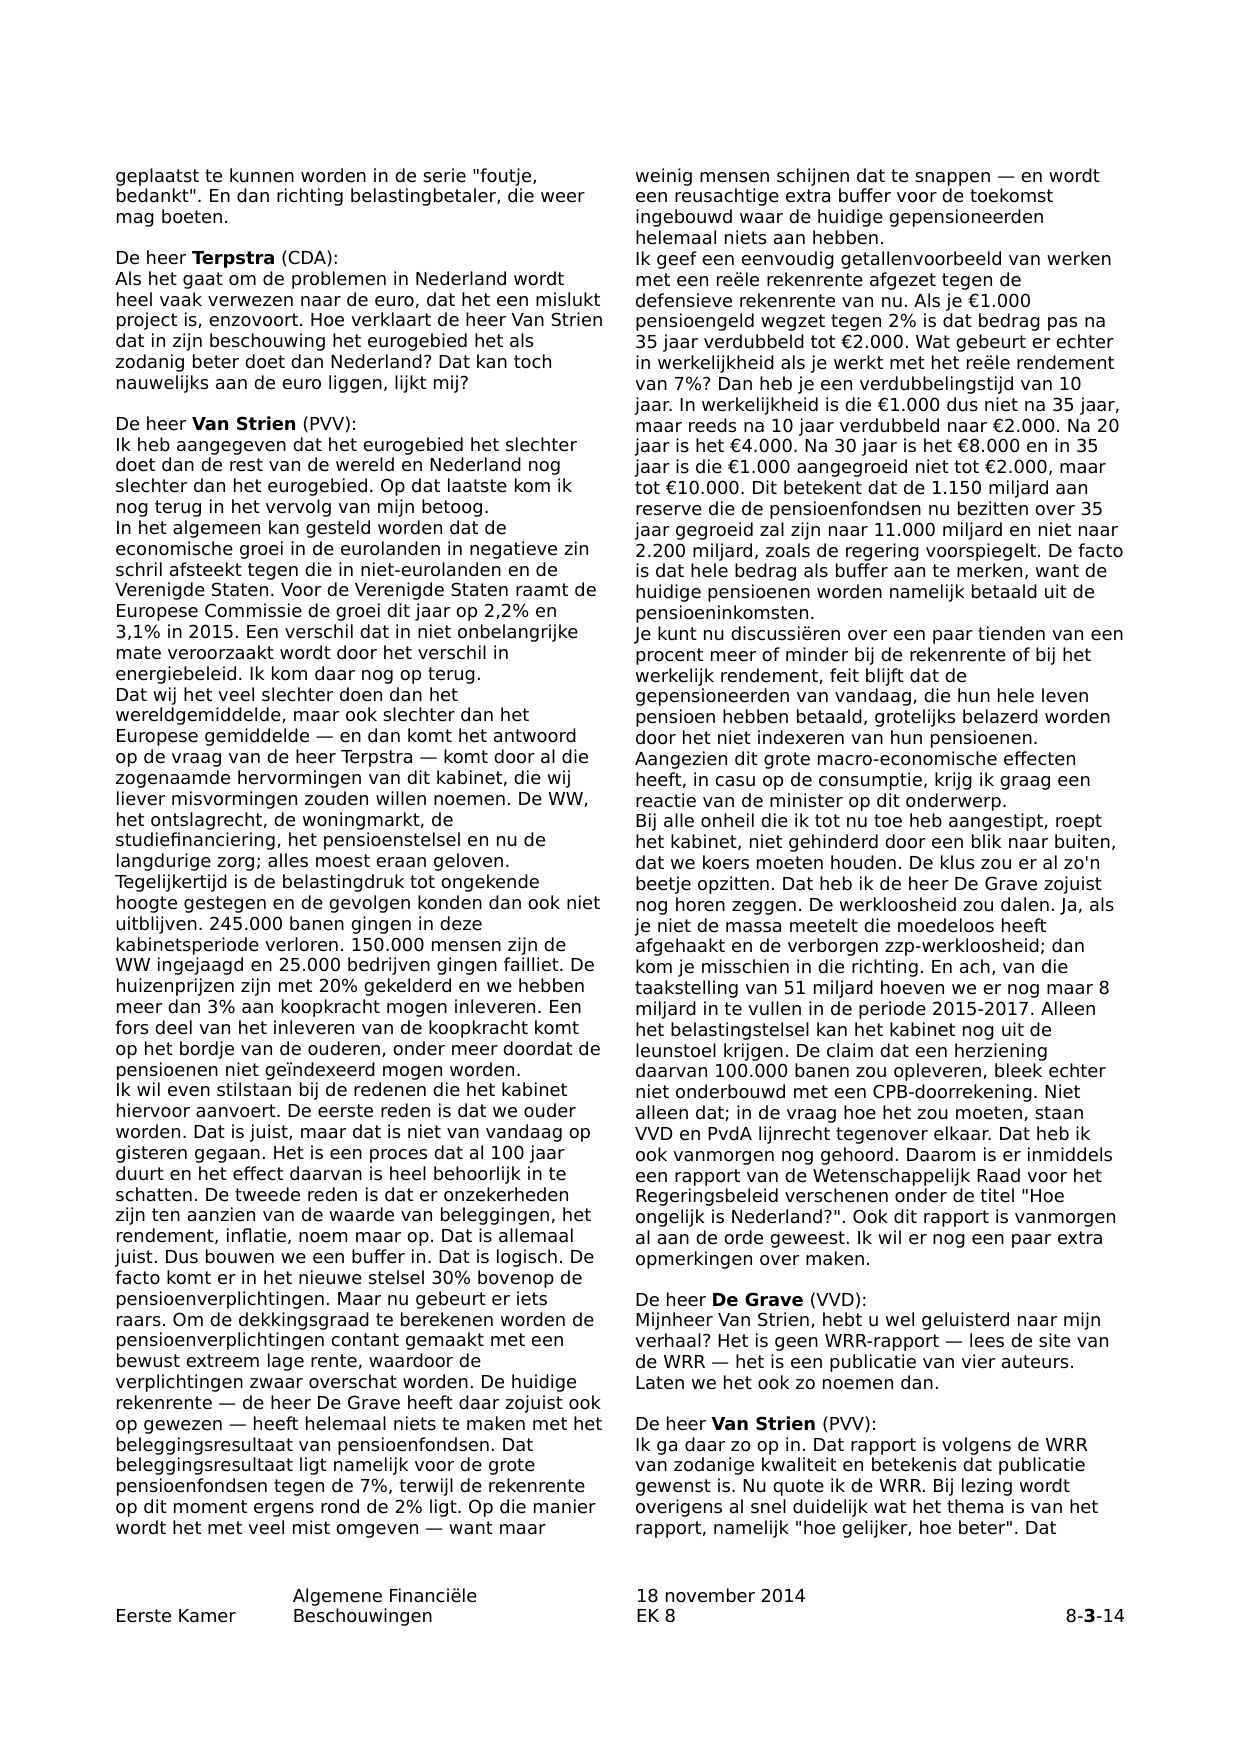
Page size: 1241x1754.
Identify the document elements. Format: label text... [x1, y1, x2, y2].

text Als het gaat om de problemen in Nederland wordt heel vaak verwezen naar de euro, dat het een mislukt project is, enzovoort. Hoe verklaart de heer Van Strien dat in zijn beschouwing het eurogebied het als zodanig beter doet dan Nederland? Dat kan toch nauwelijks aan de euro liggen, lijkt mij? [115, 268, 605, 393]
text weinig mensen schijnen dat te snappen — en wordt een reusachtige extra buffer voor de toekomst ingebouwd waar de huidige gepensioneerden helemaal niets aan hebben. [635, 165, 1125, 249]
text Je kunt nu discussiëren over een paar tienden van een procent meer of minder bij de rekenrente of bij het werkelijk rendement, feit blijft dat de gepensioneerden van vandaag, die hun hele leven pensioen hebben betaald, grotelijks belazerd worden door het niet indexeren van hun pensioenen. Aangezien dit grote macro-economische effecten heeft, in casu op de consumptie, krijg ik graag een reactie van de minister op dit onderwerp. [635, 624, 1125, 811]
text Ik wil even stilstaan bij de redenen die het kabinet hiervoor aanvoert. De eerste reden is dat we ouder worden. Dat is juist, maar dat is niet van vandaag op gisteren gegaan. Het is een proces dat al 100 jaar duurt en het effect daarvan is heel behoorlijk in te schatten. De tweede reden is dat er onzekerheden zijn ten aanzien van de waarde van beleggingen, het rendement, inflatie, noem maar op. Dat is allemaal juist. Dus bouwen we een buffer in. Dat is logisch. De facto komt er in het nieuwe stelsel 30% bovenop de pensioenverplichtingen. Maar nu gebeurt er iets raars. Om de dekkingsgraad te berekenen worden de pensioenverplichtingen contant gemaakt met een bewust extreem lage rente, waardoor de verplichtingen zwaar overschat worden. De huidige rekenrente — de heer De Grave heeft daar zojuist ook op gewezen — heeft helemaal niets te maken met het beleggingsresultaat van pensioenfondsen. Dat beleggingsresultaat ligt namelijk voor de grote pensioenfondsen tegen de 7%, terwijl de rekenrente op dit moment ergens rond de 2% ligt. Op die manier wordt het met veel mist omgeven — want maar [115, 1080, 605, 1538]
text geplaatst te kunnen worden in de serie "foutje, bedankt". En dan richting belastingbetaler, die weer mag boeten. [115, 165, 605, 228]
text Ik geef een eenvoudig getallenvoorbeeld van werken met een reële rekenrente afgezet tegen de defensieve rekenrente van nu. Als je €1.000 pensioengeld wegzet tegen 2% is dat bedrag pas na 35 jaar verdubbeld tot €2.000. Wat gebeurt er echter in werkelijkheid als je werkt met het reële rendement van 7%? Dan heb je een verdubbelingstijd van 10 jaar. In werkelijkheid is die €1.000 dus niet na 35 jaar, maar reeds na 10 jaar verdubbeld naar €2.000. Na 20 jaar is het €4.000. Na 30 jaar is het €8.000 en in 35 jaar is die €1.000 aangegroeid niet tot €2.000, maar tot €10.000. Dit betekent dat de 1.150 miljard aan reserve die de pensioenfondsen nu bezitten over 35 jaar gegroeid zal zijn naar 11.000 miljard en niet naar 2.200 miljard, zoals de regering voorspiegelt. De facto is dat hele bedrag als buffer aan te merken, want de huidige pensioenen worden namelijk betaald uit de pensioeninkomsten. [635, 249, 1125, 624]
text Ik heb aangegeven dat het eurogebied het slechter doet dan de rest van de wereld en Nederland nog slechter dan het eurogebied. Op dat laatste kom ik nog terug in het vervolg van mijn betoog. [115, 434, 605, 518]
text De heer Van Strien (PVV): [635, 1413, 1125, 1434]
text In het algemeen kan gesteld worden dat de economische groei in de eurolanden in negatieve zin schril afsteekt tegen die in niet-eurolanden en de Verenigde Staten. Voor de Verenigde Staten raamt de Europese Commissie de groei dit jaar op 2,2% en 3,1% in 2015. Een verschil dat in niet onbelangrijke mate veroorzaakt wordt door het verschil in energiebeleid. Ik kom daar nog op terug. [115, 518, 605, 684]
text De heer Terpstra (CDA): [115, 248, 605, 268]
text Mijnheer Van Strien, hebt u wel geluisterd naar mijn verhaal? Het is geen WRR-rapport — lees de site van de WRR — het is een publicatie van vier auteurs. Laten we het ook zo noemen dan. [635, 1310, 1125, 1393]
text De heer De Grave (VVD): [635, 1289, 1125, 1310]
text Bij alle onheil die ik tot nu toe heb aangestipt, roept het kabinet, niet gehinderd door een blik naar buiten, dat we koers moeten houden. De klus zou er al zo'n beetje opzitten. Dat heb ik de heer De Grave zojuist nog horen zeggen. De werkloosheid zou dalen. Ja, als je niet de massa meetelt die moedeloos heeft afgehaakt en de verborgen zzp-werkloosheid; dan kom je misschien in die richting. En ach, van die taakstelling van 51 miljard hoeven we er nog maar 8 miljard in te vullen in de periode 2015-2017. Alleen het belastingstelsel kan het kabinet nog uit de leunstoel krijgen. De claim dat een herziening daarvan 100.000 banen zou opleveren, bleek echter niet onderbouwd met een CPB-doorrekening. Niet alleen dat; in de vraag hoe het zou moeten, staan VVD en PvdA lijnrecht tegenover elkaar. Dat heb ik ook vanmorgen nog gehoord. Daarom is er inmiddels een rapport van de Wetenschappelijk Raad voor het Regeringsbeleid verschenen onder de titel "Hoe ongelijk is Nederland?". Ook dit rapport is vanmorgen al aan de orde geweest. Ik wil er nog een paar extra opmerkingen over maken. [635, 811, 1125, 1269]
text Dat wij het veel slechter doen dan het wereldgemiddelde, maar ook slechter dan het Europese gemiddelde — en dan komt het antwoord op de vraag van de heer Terpstra — komt door al die zogenaamde hervormingen van dit kabinet, die wij liever misvormingen zouden willen noemen. De WW, het ontslagrecht, de woningmarkt, de studiefinanciering, het pensioenstelsel en nu de langdurige zorg; alles moest eraan geloven. Tegelijkertijd is de belastingdruk tot ongekende hoogte gestegen en de gevolgen konden dan ook niet uitblijven. 245.000 banen gingen in deze kabinetsperiode verloren. 150.000 mensen zijn de WW ingejaagd en 25.000 bedrijven gingen failliet. De huizenprijzen zijn met 20% gekelderd en we hebben meer dan 3% aan koopkracht mogen inleveren. Een fors deel van het inleveren van de koopkracht komt op het bordje van de ouderen, onder meer doordat de pensioenen niet geïndexeerd mogen worden. [115, 684, 605, 1080]
text De heer Van Strien (PVV): [115, 413, 605, 434]
text Ik ga daar zo op in. Dat rapport is volgens de WRR van zodanige kwaliteit en betekenis dat publicatie gewenst is. Nu quote ik de WRR. Bij lezing wordt overigens al snel duidelijk wat het thema is van het rapport, namelijk "hoe gelijker, hoe beter". Dat [635, 1434, 1125, 1538]
